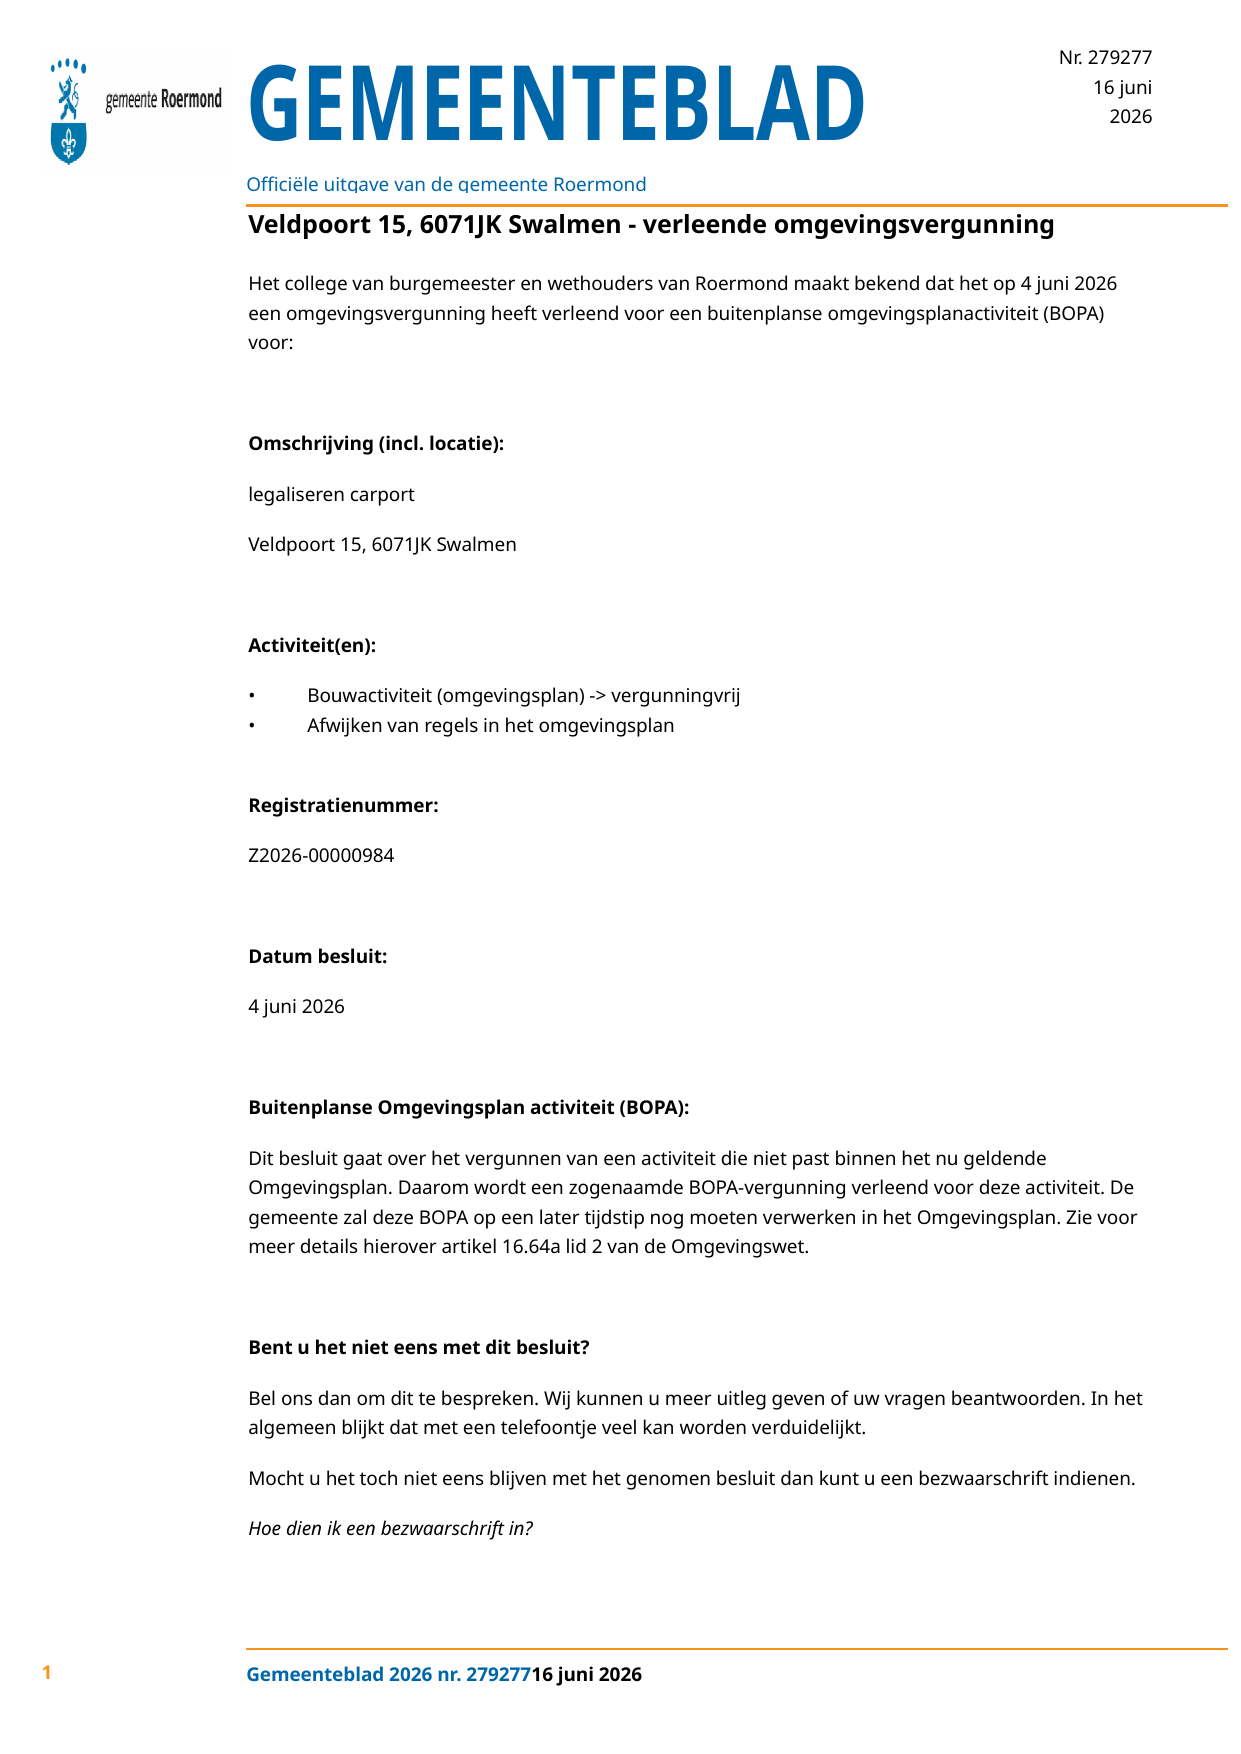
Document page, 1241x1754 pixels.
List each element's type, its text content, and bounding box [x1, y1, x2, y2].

text Mocht u het toch niet eens blijven met het genomen besluit dan kunt u een bezwaarschrift indienen. [248, 1465, 1152, 1491]
text Dit besluit gaat over het vergunnen van een activiteit die niet past binnen het nu geldende Omgevingsplan. Daarom wordt een zogenaamde BOPA-vergunning verleend voor deze activiteit. De gemeente zal deze BOPA op een later tijdstip nog moeten verwerken in het Omgevingsplan. Zie voor meer details hierover artikel 16.64a lid 2 van de Omgevingswet. [248, 1145, 1152, 1259]
text Bent u het niet eens met dit besluit? [248, 1334, 1152, 1360]
text Het college van burgemeester en wethouders van Roermond maakt bekend dat het op 4 juni 2026 een omgevingsvergunning heeft verleend voor een buitenplanse omgevingsplanactiviteit (BOPA) voor: [248, 270, 1152, 355]
list Afwijken van regels in het omgevingsplan [248, 712, 1152, 738]
picture [41, 47, 231, 172]
list Bouwactiviteit (omgevingsplan) -> vergunningvrij [248, 682, 1152, 708]
text Registratienummer: [248, 792, 1152, 818]
text Datum besluit: [248, 943, 1152, 969]
text Veldpoort 15, 6071JK Swalmen - verleende omgevingsvergunning [248, 207, 1152, 241]
text Veldpoort 15, 6071JK Swalmen [248, 531, 1152, 557]
text Z2026-00000984 [248, 842, 1152, 868]
text legaliseren carport [248, 481, 1152, 506]
text Hoe dien ik een bezwaarschrift in? [248, 1515, 1152, 1541]
text Bel ons dan om dit te bespreken. Wij kunnen u meer uitleg geven of uw vragen beantwoorden. In het algemeen blijkt dat met een telefoontje veel kan worden verduidelijkt. [248, 1385, 1152, 1440]
text Buitenplanse Omgevingsplan activiteit (BOPA): [248, 1094, 1152, 1120]
text 4 juni 2026 [248, 994, 1152, 1019]
text Omschrijving (incl. locatie): [248, 430, 1152, 456]
text Activiteit(en): [248, 632, 1152, 658]
